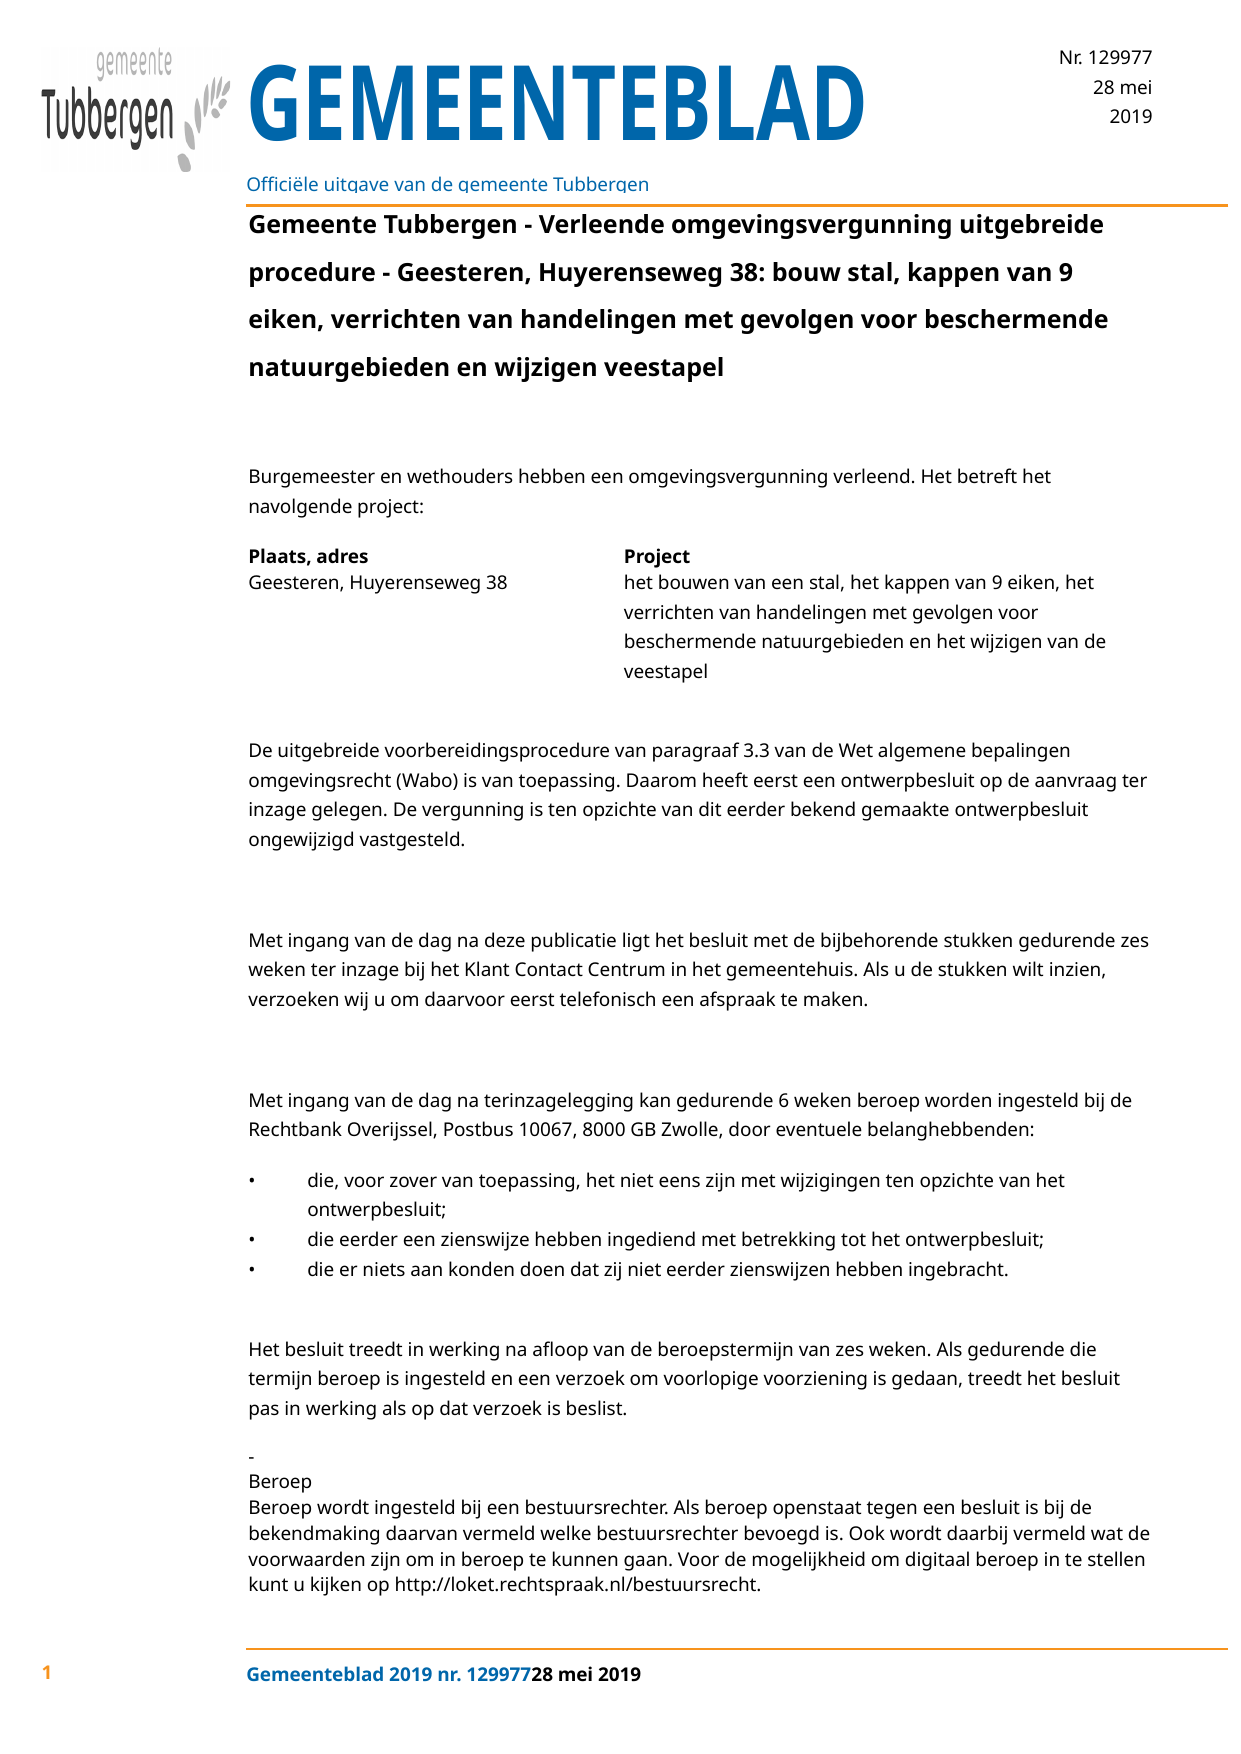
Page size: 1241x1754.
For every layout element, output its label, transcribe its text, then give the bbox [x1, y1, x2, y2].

text Het besluit treedt in werking na afloop van de beroepstermijn van zes weken. Als gedurende die termijn beroep is ingesteld en een verzoek om voorlopige voorziening is gedaan, treedt het besluit pas in werking als op dat verzoek is beslist. [248, 1336, 1152, 1421]
text Gemeente Tubbergen - Verleende omgevingsvergunning uitgebreide procedure - Geesteren, Huyerenseweg 38: bouw stal, kappen van 9 eiken, verrichten van handelingen met gevolgen voor beschermende natuurgebieden en wijzigen veestapel [248, 207, 1152, 384]
text - [248, 1443, 1152, 1468]
text Met ingang van de dag na deze publicatie ligt het besluit met de bijbehorende stukken gedurende zes weken ter inzage bij het Klant Contact Centrum in het gemeentehuis. Als u de stukken wilt inzien, verzoeken wij u om daarvoor eerst telefonisch een afspraak te maken. [248, 927, 1152, 1012]
text Met ingang van de dag na terinzagelegging kan gedurende 6 weken beroep worden ingesteld bij de Rechtbank Overijssel, Postbus 10067, 8000 GB Zwolle, door eventuele belanghebbenden: [248, 1087, 1152, 1142]
list die, voor zover van toepassing, het niet eens zijn met wijzigingen ten opzichte van het ontwerpbesluit; [248, 1167, 1152, 1222]
text Beroep wordt ingesteld bij een bestuursrechter. Als beroep openstaat tegen een besluit is bij de bekendmaking daarvan vermeld welke bestuursrechter bevoegd is. Ook wordt daarbij vermeld wat de voorwaarden zijn om in beroep te kunnen gaan. Voor de mogelijkheid om digitaal beroep in te stellen kunt u kijken op http://loket.rechtspraak.nl/bestuursrecht. [248, 1494, 1152, 1597]
table_header Plaats, adres [248, 544, 624, 569]
text Burgemeester en wethouders hebben een omgevingsvergunning verleend. Het betreft het navolgende project: [248, 463, 1152, 519]
list die er niets aan konden doen dat zij niet eerder zienswijzen hebben ingebracht. [248, 1256, 1152, 1282]
picture [41, 47, 231, 172]
text De uitgebreide voorbereidingsprocedure van paragraaf 3.3 van de Wet algemene bepalingen omgevingsrecht (Wabo) is van toepassing. Daarom heeft eerst een ontwerpbesluit op de aanvraag ter inzage gelegen. De vergunning is ten opzichte van dit eerder bekend gemaakte ontwerpbesluit ongewijzigd vastgesteld. [248, 737, 1152, 852]
table_cell het bouwen van een stal, het kappen van 9 eiken, het verrichten van handelingen met gevolgen voor beschermende natuurgebieden en het wijzigen van de veestapel [624, 569, 1152, 684]
table_cell Geesteren, Huyerenseweg 38 [248, 569, 624, 684]
text Beroep [248, 1468, 1152, 1494]
list die eerder een zienswijze hebben ingediend met betrekking tot het ontwerpbesluit; [248, 1226, 1152, 1252]
table_header Project [624, 544, 1152, 569]
